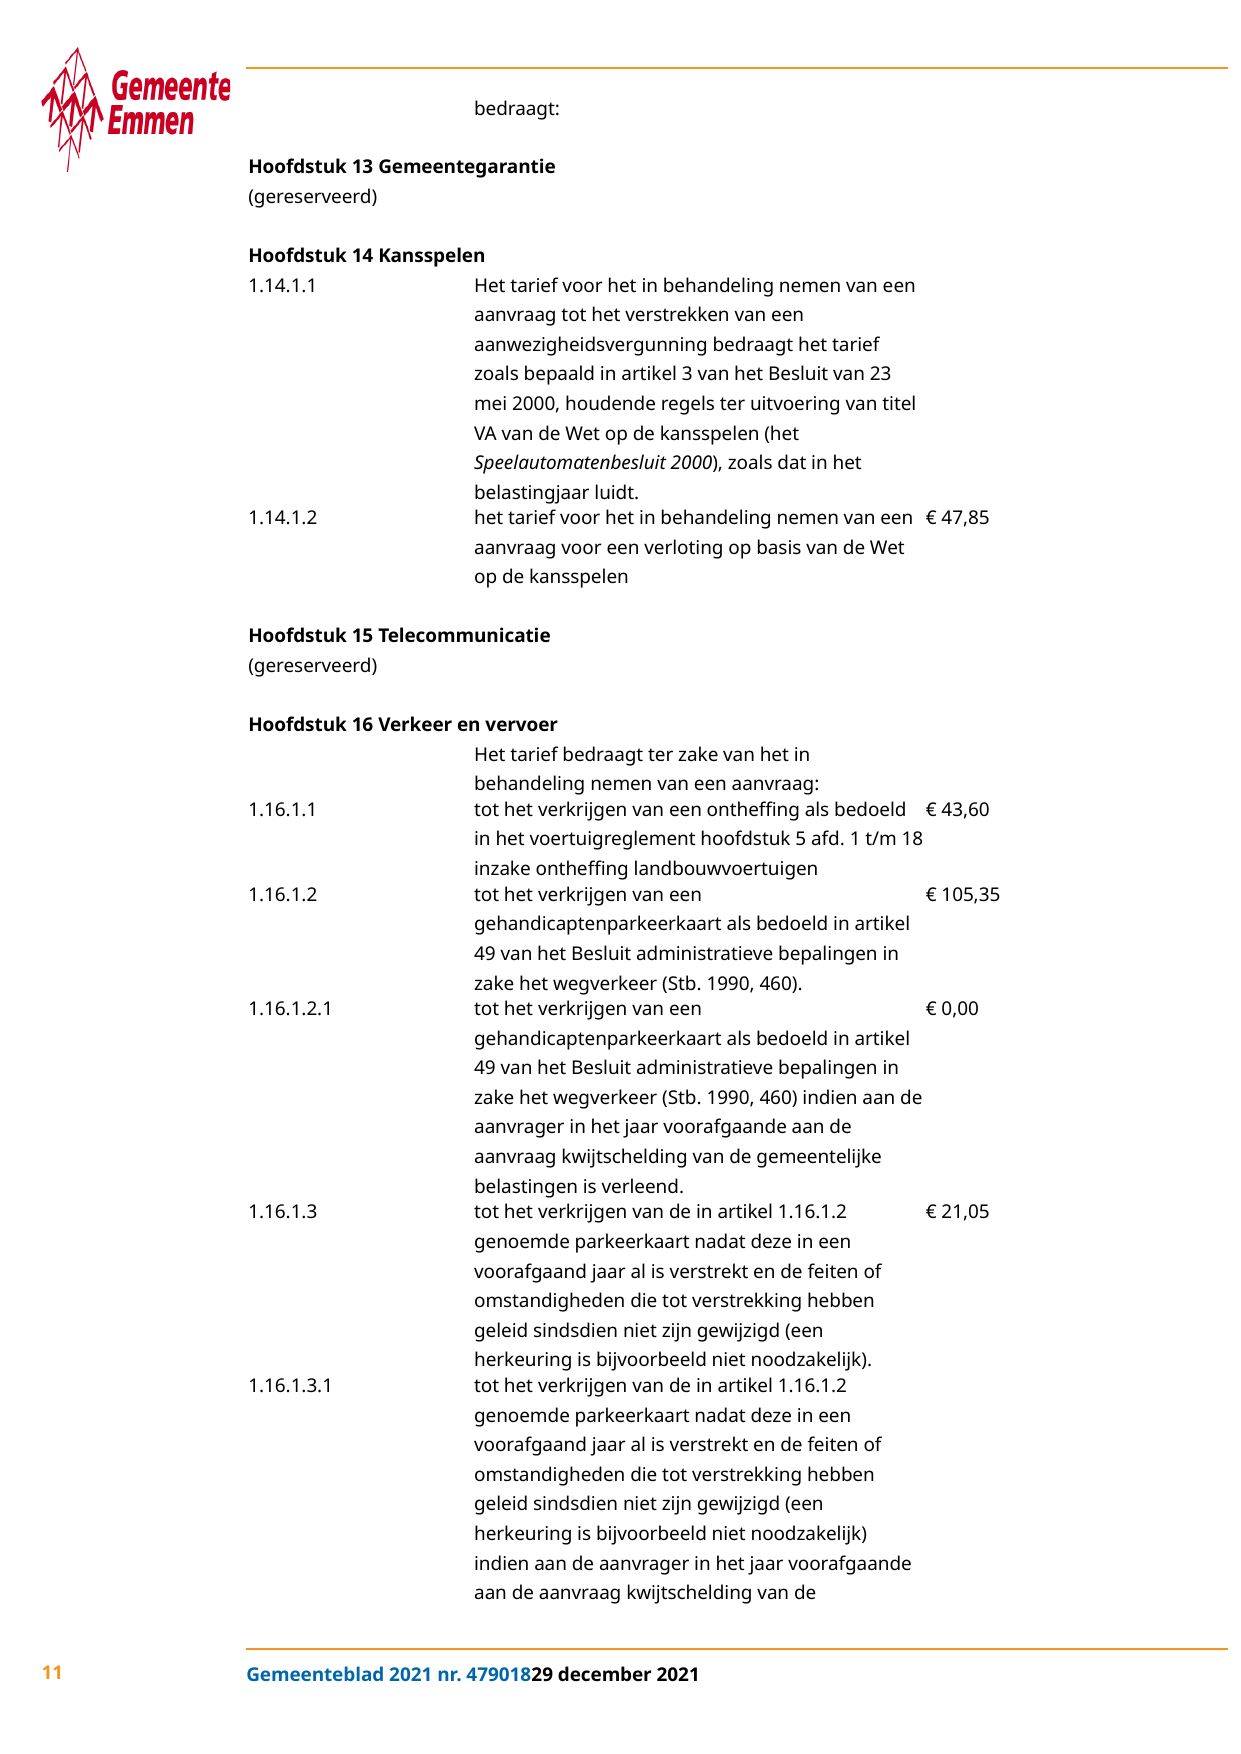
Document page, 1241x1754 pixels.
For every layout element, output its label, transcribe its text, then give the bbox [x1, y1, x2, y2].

table_cell 1.16.1.3 [248, 1199, 474, 1372]
table_header Het tarief voor het in behandeling nemen van een aanvraag tot het verstrekken van een aanwezigheidsvergunning bedraagt het tarief zoals bepaald in artikel 3 van het Besluit van 23 mei 2000, houdende regels ter uitvoering van titel VA van de Wet op de kansspelen (het Speelautomatenbesluit 2000), zoals dat in het belastingjaar luidt. [474, 272, 926, 504]
text Hoofdstuk 14 Kansspelen [248, 242, 1152, 268]
table_cell tot het verkrijgen van de in artikel 1.16.1.2 genoemde parkeerkaart nadat deze in een voorafgaand jaar al is verstrekt en de feiten of omstandigheden die tot verstrekking hebben geleid sindsdien niet zijn gewijzigd (een herkeuring is bijvoorbeeld niet noodzakelijk). [474, 1199, 926, 1372]
table_header Het tarief bedraagt ter zake van het in behandeling nemen van een aanvraag: [474, 741, 926, 796]
text Hoofdstuk 13 Gemeentegarantie [248, 153, 1152, 179]
table_header [926, 95, 1152, 121]
table_cell tot het verkrijgen van een ontheffing als bedoeld in het voertuigreglement hoofdstuk 5 afd. 1 t/m 18 inzake ontheffing landbouwvoertuigen [474, 796, 926, 881]
table_cell het tarief voor het in behandeling nemen van een aanvraag voor een verloting op basis van de Wet op de kansspelen [474, 505, 926, 589]
table_cell € 105,35 [926, 881, 1152, 995]
table_cell tot het verkrijgen van de in artikel 1.16.1.2 genoemde parkeerkaart nadat deze in een voorafgaand jaar al is verstrekt en de feiten of omstandigheden die tot verstrekking hebben geleid sindsdien niet zijn gewijzigd (een herkeuring is bijvoorbeeld niet noodzakelijk) indien aan de aanvrager in het jaar voorafgaande aan de aanvraag kwijtschelding van de [474, 1372, 926, 1605]
table_cell 1.16.1.2.1 [248, 995, 474, 1199]
text Hoofdstuk 16 Verkeer en vervoer [248, 711, 1152, 737]
table_header [926, 272, 1152, 504]
table_cell € 43,60 [926, 796, 1152, 881]
text Hoofdstuk 15 Telecommunicatie [248, 622, 1152, 648]
table_cell 1.14.1.2 [248, 505, 474, 589]
table_header [248, 741, 474, 796]
table_cell 1.16.1.2 [248, 881, 474, 995]
table_cell [926, 1372, 1152, 1605]
table_header [926, 741, 1152, 796]
table_header [248, 95, 474, 121]
table_cell € 0,00 [926, 995, 1152, 1199]
text (gereserveerd) [248, 183, 1152, 209]
table_cell € 47,85 [926, 505, 1152, 589]
table_header 1.14.1.1 [248, 272, 474, 504]
picture [41, 47, 231, 172]
table_cell € 21,05 [926, 1199, 1152, 1372]
table_header bedraagt: [474, 95, 926, 121]
text (gereserveerd) [248, 652, 1152, 678]
table_cell 1.16.1.1 [248, 796, 474, 881]
table_cell tot het verkrijgen van een gehandicaptenparkeerkaart als bedoeld in artikel 49 van het Besluit administratieve bepalingen in zake het wegverkeer (Stb. 1990, 460) indien aan de aanvrager in het jaar voorafgaande aan de aanvraag kwijtschelding van de gemeentelijke belastingen is verleend. [474, 995, 926, 1199]
table_cell tot het verkrijgen van een gehandicaptenparkeerkaart als bedoeld in artikel 49 van het Besluit administratieve bepalingen in zake het wegverkeer (Stb. 1990, 460). [474, 881, 926, 995]
table_cell 1.16.1.3.1 [248, 1372, 474, 1605]
